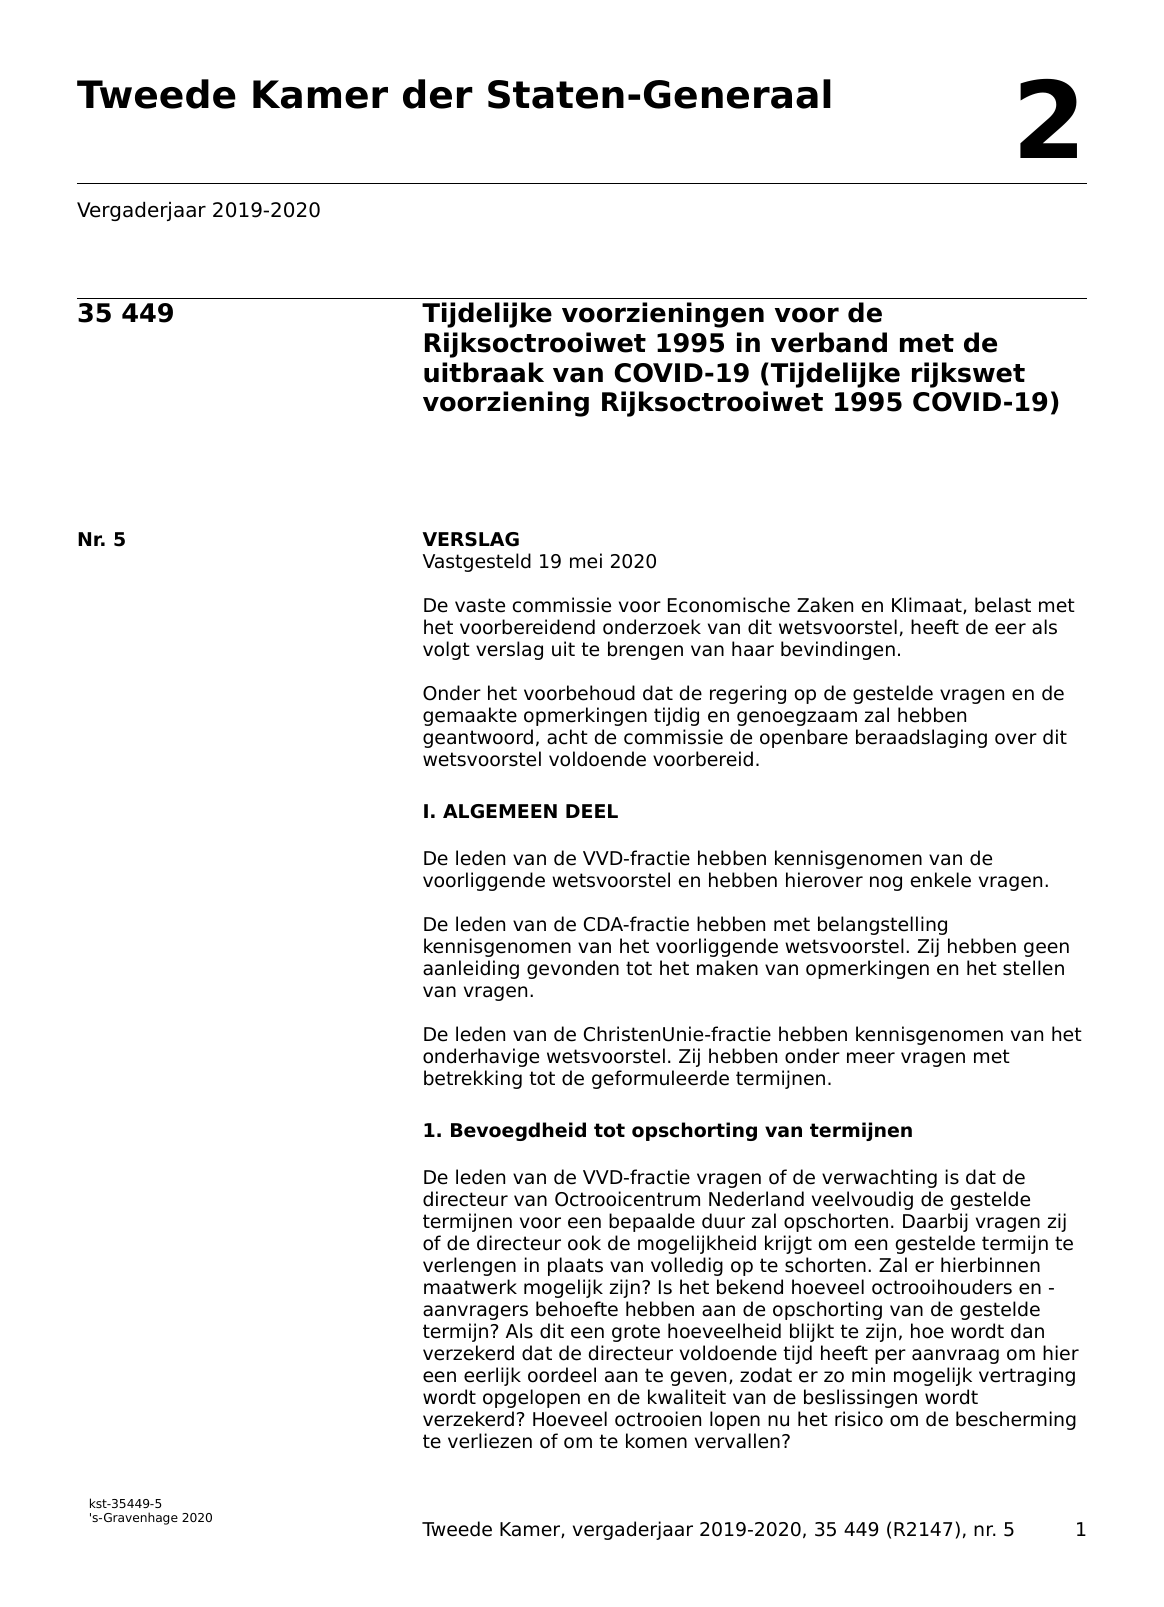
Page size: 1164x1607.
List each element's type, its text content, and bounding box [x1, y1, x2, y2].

text De vaste commissie voor Economische Zaken en Klimaat, belast met het voorbereidend onderzoek van dit wetsvoorstel, heeft de eer als volgt verslag uit te brengen van haar bevindingen. [422, 595, 1087, 661]
text De leden van de VVD-fractie hebben kennisgenomen van de voorliggende wetsvoorstel en hebben hierover nog enkele vragen. [422, 848, 1087, 892]
table_header 2 [886, 59, 1087, 183]
table_header Tweede Kamer der Staten-Generaal [77, 59, 886, 183]
text kst-35449-5 [88, 1497, 323, 1511]
table_cell Vergaderjaar 2019-2020 [77, 184, 1087, 298]
subtitle 35 449 Tijdelijke voorzieningen voor de Rijksoctrooiwet 1995 in verband met de uitbraak van COVID-19 (Tijdelijke rijkswet voorziening Rijksoctrooiwet 1995 COVID-19) [77, 299, 1087, 418]
text 's-Gravenhage 2020 [88, 1511, 323, 1525]
subtitle I. ALGEMEEN DEEL [422, 801, 1087, 823]
subtitle 1. Bevoegdheid tot opschorting van termijnen [422, 1120, 1087, 1142]
text De leden van de VVD-fractie vragen of de verwachting is dat de directeur van Octrooicentrum Nederland veelvoudig de gestelde termijnen voor een bepaalde duur zal opschorten. Daarbij vragen zij of de directeur ook de mogelijkheid krijgt om een gestelde termijn te verlengen in plaats van volledig op te schorten. Zal er hierbinnen maatwerk mogelijk zijn? Is het bekend hoeveel octrooihouders en -aanvragers behoefte hebben aan de opschorting van de gestelde termijn? Als dit een grote hoeveelheid blijkt te zijn, hoe wordt dan verzekerd dat de directeur voldoende tijd heeft per aanvraag om hier een eerlijk oordeel aan te geven, zodat er zo min mogelijk vertraging wordt opgelopen en de kwaliteit van de beslissingen wordt verzekerd? Hoeveel octrooien lopen nu het risico om de bescherming te verliezen of om te komen vervallen? [422, 1167, 1087, 1453]
text Vastgesteld 19 mei 2020 [422, 551, 1087, 573]
text Onder het voorbehoud dat de regering op de gestelde vragen en de gemaakte opmerkingen tijdig en genoegzaam zal hebben geantwoord, acht de commissie de openbare beraadslaging over dit wetsvoorstel voldoende voorbereid. [422, 683, 1087, 771]
text De leden van de CDA-fractie hebben met belangstelling kennisgenomen van het voorliggende wetsvoorstel. Zij hebben geen aanleiding gevonden tot het maken van opmerkingen en het stellen van vragen. [422, 914, 1087, 1002]
text De leden van de ChristenUnie-fractie hebben kennisgenomen van het onderhavige wetsvoorstel. Zij hebben onder meer vragen met betrekking tot de geformuleerde termijnen. [422, 1024, 1087, 1090]
subtitle Nr. 5 VERSLAG [77, 529, 1087, 551]
